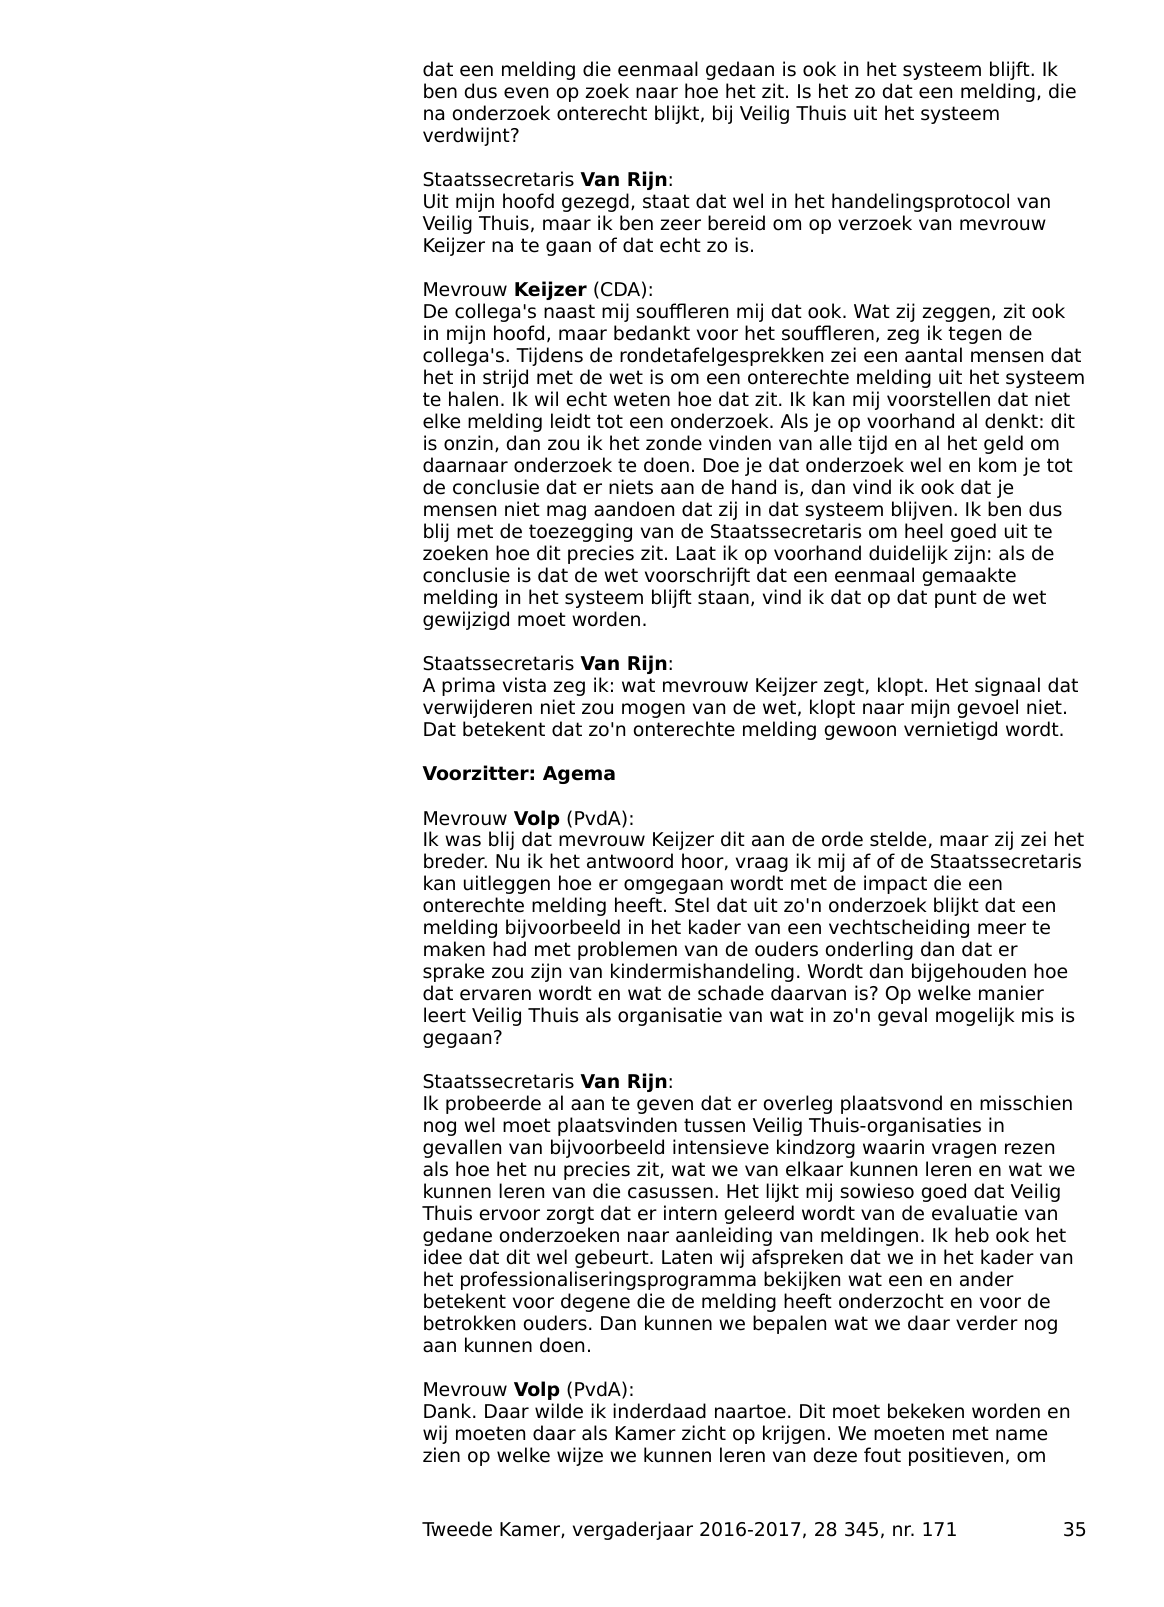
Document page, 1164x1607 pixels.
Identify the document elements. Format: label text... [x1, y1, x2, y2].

text A prima vista zeg ik: wat mevrouw Keijzer zegt, klopt. Het signaal dat verwijderen niet zou mogen van de wet, klopt naar mijn gevoel niet. Dat betekent dat zo'n onterechte melding gewoon vernietigd wordt. [422, 675, 1087, 741]
text Staatssecretaris Van Rijn: [422, 653, 1087, 675]
text De collega's naast mij souffleren mij dat ook. Wat zij zeggen, zit ook in mijn hoofd, maar bedankt voor het souffleren, zeg ik tegen de collega's. Tijdens de rondetafelgesprekken zei een aantal mensen dat het in strijd met de wet is om een onterechte melding uit het systeem te halen. Ik wil echt weten hoe dat zit. Ik kan mij voorstellen dat niet elke melding leidt tot een onderzoek. Als je op voorhand al denkt: dit is onzin, dan zou ik het zonde vinden van alle tijd en al het geld om daarnaar onderzoek te doen. Doe je dat onderzoek wel en kom je tot de conclusie dat er niets aan de hand is, dan vind ik ook dat je mensen niet mag aandoen dat zij in dat systeem blijven. Ik ben dus blij met de toezegging van de Staatssecretaris om heel goed uit te zoeken hoe dit precies zit. Laat ik op voorhand duidelijk zijn: als de conclusie is dat de wet voorschrijft dat een eenmaal gemaakte melding in het systeem blijft staan, vind ik dat op dat punt de wet gewijzigd moet worden. [422, 301, 1087, 631]
text Ik probeerde al aan te geven dat er overleg plaatsvond en misschien nog wel moet plaatsvinden tussen Veilig Thuis-organisaties in gevallen van bijvoorbeeld intensieve kindzorg waarin vragen rezen als hoe het nu precies zit, wat we van elkaar kunnen leren en wat we kunnen leren van die casussen. Het lijkt mij sowieso goed dat Veilig Thuis ervoor zorgt dat er intern geleerd wordt van de evaluatie van gedane onderzoeken naar aanleiding van meldingen. Ik heb ook het idee dat dit wel gebeurt. Laten wij afspreken dat we in het kader van het professionaliseringsprogramma bekijken wat een en ander betekent voor degene die de melding heeft onderzocht en voor de betrokken ouders. Dan kunnen we bepalen wat we daar verder nog aan kunnen doen. [422, 1093, 1087, 1357]
text Dank. Daar wilde ik inderdaad naartoe. Dit moet bekeken worden en wij moeten daar als Kamer zicht op krijgen. We moeten met name zien op welke wijze we kunnen leren van deze fout positieven, om [422, 1401, 1087, 1467]
text Mevrouw Volp (PvdA): [422, 807, 1087, 829]
text Ik was blij dat mevrouw Keijzer dit aan de orde stelde, maar zij zei het breder. Nu ik het antwoord hoor, vraag ik mij af of de Staatssecretaris kan uitleggen hoe er omgegaan wordt met de impact die een onterechte melding heeft. Stel dat uit zo'n onderzoek blijkt dat een melding bijvoorbeeld in het kader van een vechtscheiding meer te maken had met problemen van de ouders onderling dan dat er sprake zou zijn van kindermishandeling. Wordt dan bijgehouden hoe dat ervaren wordt en wat de schade daarvan is? Op welke manier leert Veilig Thuis als organisatie van wat in zo'n geval mogelijk mis is gegaan? [422, 829, 1087, 1049]
text Staatssecretaris Van Rijn: [422, 1071, 1087, 1093]
text Mevrouw Keijzer (CDA): [422, 279, 1087, 301]
text Uit mijn hoofd gezegd, staat dat wel in het handelingsprotocol van Veilig Thuis, maar ik ben zeer bereid om op verzoek van mevrouw Keijzer na te gaan of dat echt zo is. [422, 191, 1087, 257]
text dat een melding die eenmaal gedaan is ook in het systeem blijft. Ik ben dus even op zoek naar hoe het zit. Is het zo dat een melding, die na onderzoek onterecht blijkt, bij Veilig Thuis uit het systeem verdwijnt? [422, 59, 1087, 147]
text Staatssecretaris Van Rijn: [422, 169, 1087, 191]
text Voorzitter: Agema [422, 763, 1087, 785]
text Mevrouw Volp (PvdA): [422, 1379, 1087, 1401]
